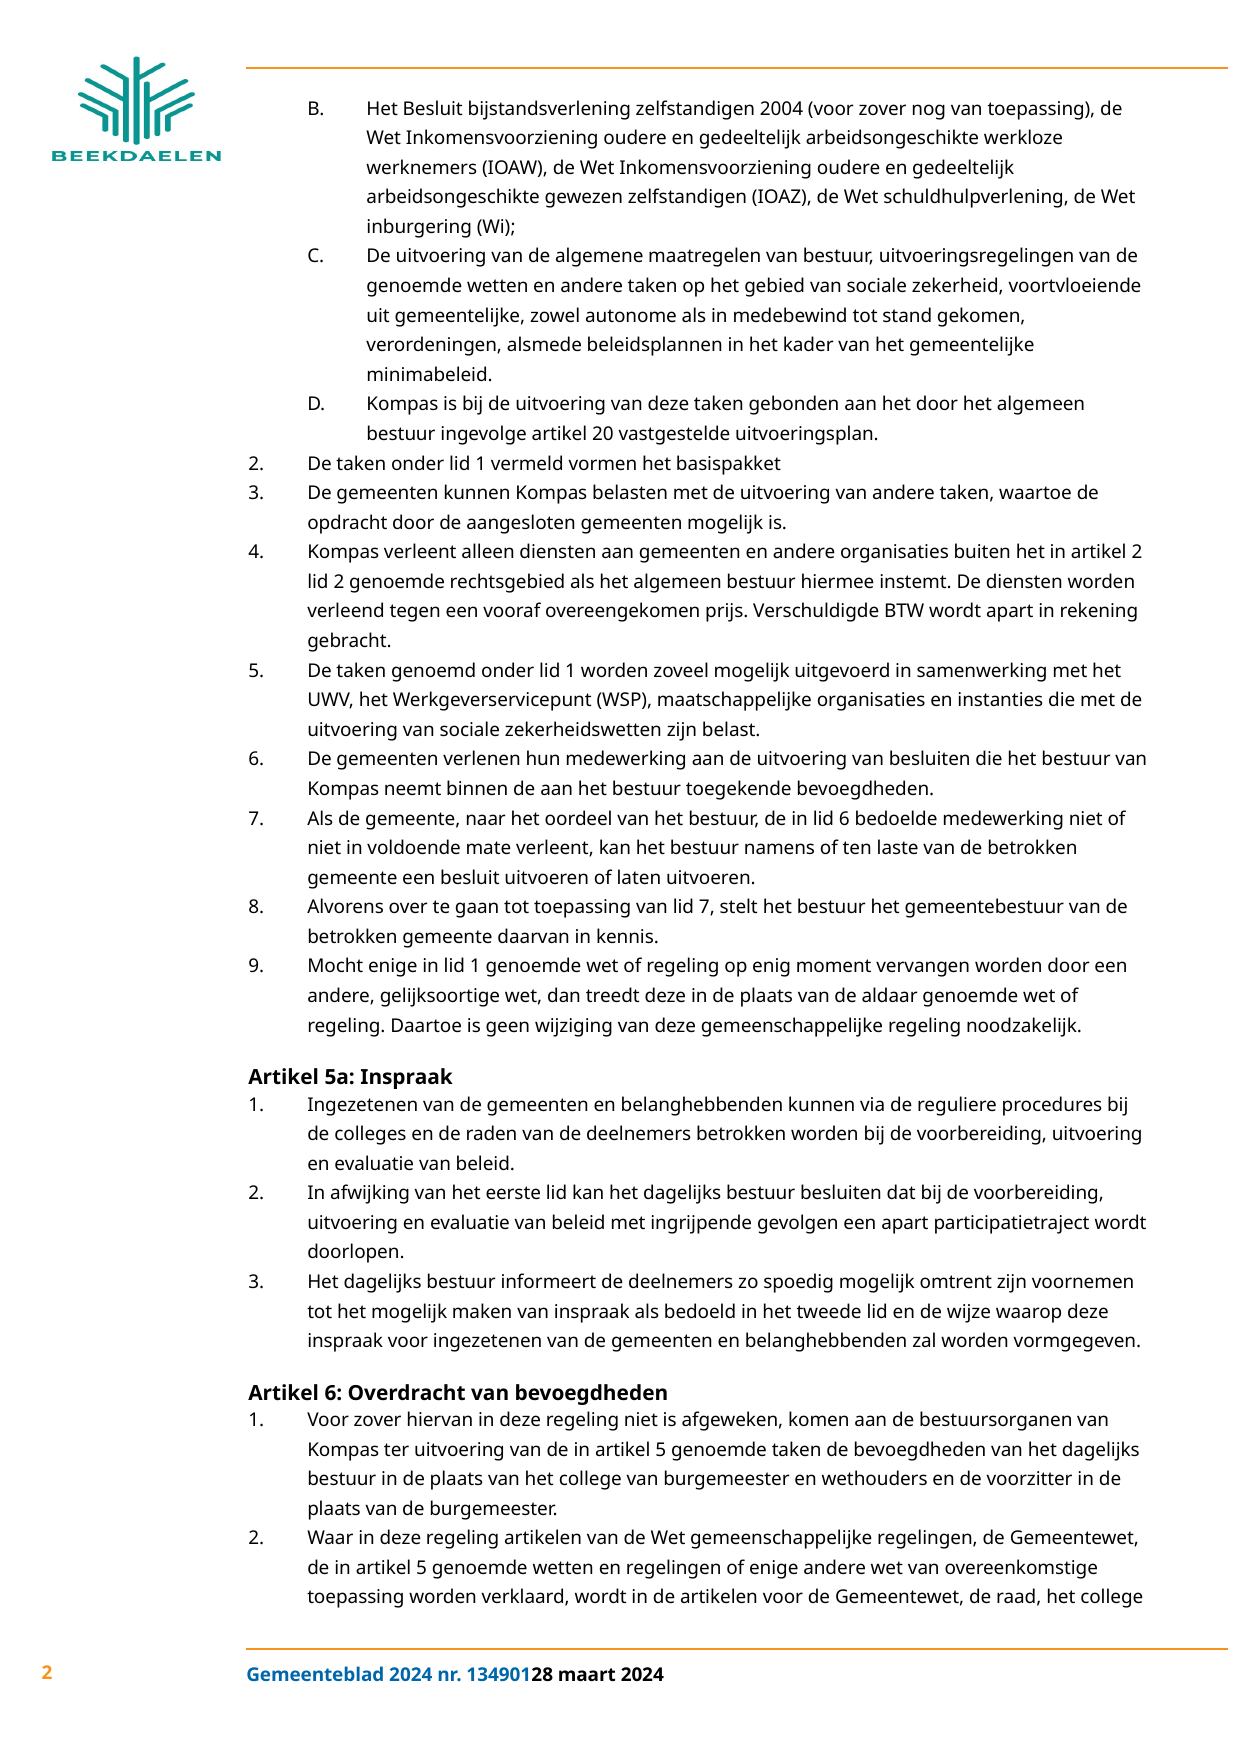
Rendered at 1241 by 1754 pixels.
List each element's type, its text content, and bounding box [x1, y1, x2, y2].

list Het Besluit bijstandsverlening zelfstandigen 2004 (voor zover nog van toepassing), de Wet Inkomensvoorziening oudere en gedeeltelijk arbeidsongeschikte werkloze werknemers (IOAW), de Wet Inkomensvoorziening oudere en gedeeltelijk arbeidsongeschikte gewezen zelfstandigen (IOAZ), de Wet schuldhulpverlening, de Wet inburgering (Wi); [307, 95, 1152, 239]
list Kompas verleent alleen diensten aan gemeenten en andere organisaties buiten het in artikel 2 lid 2 genoemde rechtsgebied als het algemeen bestuur hiermee instemt. De diensten worden verleend tegen een vooraf overeengekomen prijs. Verschuldigde BTW wordt apart in rekening gebracht. [248, 538, 1152, 653]
list Ingezetenen van de gemeenten en belanghebbenden kunnen via de reguliere procedures bij de colleges en de raden van de deelnemers betrokken worden bij de voorbereiding, uitvoering en evaluatie van beleid. [248, 1091, 1152, 1176]
list Alvorens over te gaan tot toepassing van lid 7, stelt het bestuur het gemeentebestuur van de betrokken gemeente daarvan in kennis. [248, 893, 1152, 949]
list Kompas is bij de uitvoering van deze taken gebonden aan het door het algemeen bestuur ingevolge artikel 20 vastgestelde uitvoeringsplan. [307, 391, 1152, 446]
picture [41, 47, 231, 172]
list De uitvoering van de algemene maatregelen van bestuur, uitvoeringsregelingen van de genoemde wetten en andere taken op het gebied van sociale zekerheid, voortvloeiende uit gemeentelijke, zowel autonome als in medebewind tot stand gekomen, verordeningen, alsmede beleidsplannen in het kader van het gemeentelijke minimabeleid. [307, 243, 1152, 387]
list De gemeenten verlenen hun medewerking aan de uitvoering van besluiten die het bestuur van Kompas neemt binnen de aan het bestuur toegekende bevoegdheden. [248, 746, 1152, 801]
text Artikel 5a: Inspraak [248, 1062, 1152, 1091]
list Als de gemeente, naar het oordeel van het bestuur, de in lid 6 bedoelde medewerking niet of niet in voldoende mate verleent, kan het bestuur namens of ten laste van de betrokken gemeente een besluit uitvoeren of laten uitvoeren. [248, 805, 1152, 890]
list De gemeenten kunnen Kompas belasten met de uitvoering van andere taken, waartoe de opdracht door de aangesloten gemeenten mogelijk is. [248, 479, 1152, 535]
list De taken onder lid 1 vermeld vormen het basispakket [248, 450, 1152, 476]
text Artikel 6: Overdracht van bevoegdheden [248, 1378, 1152, 1406]
list Voor zover hiervan in deze regeling niet is afgeweken, komen aan de bestuursorganen van Kompas ter uitvoering van de in artikel 5 genoemde taken de bevoegdheden van het dagelijks bestuur in de plaats van het college van burgemeester en wethouders en de voorzitter in de plaats van de burgemeester. [248, 1406, 1152, 1521]
list De taken genoemd onder lid 1 worden zoveel mogelijk uitgevoerd in samenwerking met het UWV, het Werkgeverservicepunt (WSP), maatschappelijke organisaties en instanties die met de uitvoering van sociale zekerheidswetten zijn belast. [248, 657, 1152, 742]
list Waar in deze regeling artikelen van de Wet gemeenschappelijke regelingen, de Gemeentewet, de in artikel 5 genoemde wetten en regelingen of enige andere wet van overeenkomstige toepassing worden verklaard, wordt in de artikelen voor de Gemeentewet, de raad, het college [248, 1524, 1152, 1609]
list Het dagelijks bestuur informeert de deelnemers zo spoedig mogelijk omtrent zijn voornemen tot het mogelijk maken van inspraak als bedoeld in het tweede lid en de wijze waarop deze inspraak voor ingezetenen van de gemeenten en belanghebbenden zal worden vormgegeven. [248, 1268, 1152, 1353]
list In afwijking van het eerste lid kan het dagelijks bestuur besluiten dat bij de voorbereiding, uitvoering en evaluatie van beleid met ingrijpende gevolgen een apart participatietraject wordt doorlopen. [248, 1179, 1152, 1264]
list Mocht enige in lid 1 genoemde wet of regeling op enig moment vervangen worden door een andere, gelijksoortige wet, dan treedt deze in de plaats van de aldaar genoemde wet of regeling. Daartoe is geen wijziging van deze gemeenschappelijke regeling noodzakelijk. [248, 953, 1152, 1038]
